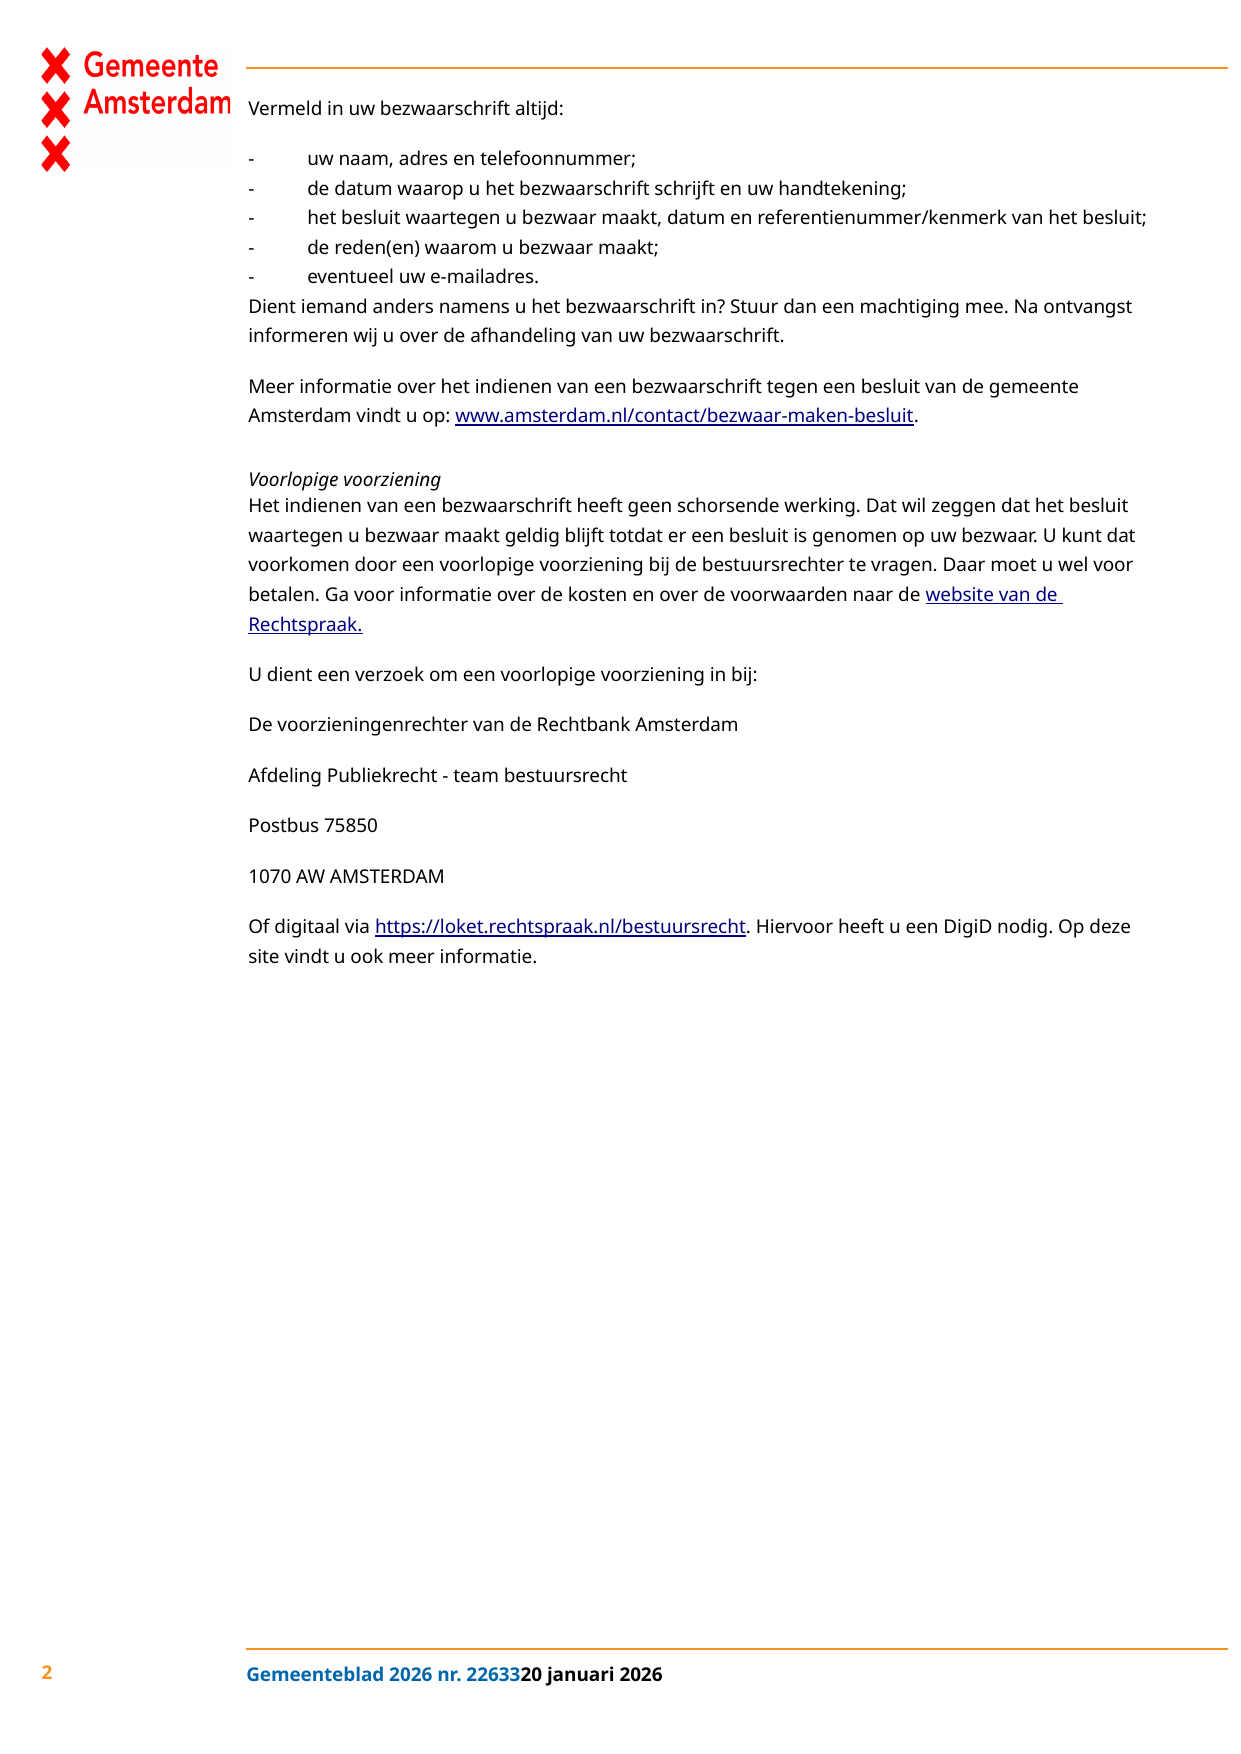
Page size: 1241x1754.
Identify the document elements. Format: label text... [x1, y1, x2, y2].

text 1070 AW AMSTERDAM [248, 863, 1152, 888]
text De voorzieningenrechter van de Rechtbank Amsterdam [248, 712, 1152, 737]
list het besluit waartegen u bezwaar maakt, datum en referentienummer/kenmerk van het besluit; [248, 204, 1152, 230]
list uw naam, adres en telefoonnummer; [248, 145, 1152, 171]
picture [41, 47, 231, 172]
text Vermeld in uw bezwaarschrift altijd: [248, 95, 1152, 121]
list de reden(en) waarom u bezwaar maakt; [248, 234, 1152, 260]
list eventueel uw e-mailadres. [248, 263, 1152, 289]
text Voorlopige voorziening [248, 467, 1152, 492]
text Afdeling Publiekrecht - team bestuursrecht [248, 762, 1152, 788]
list de datum waarop u het bezwaarschrift schrijft en uw handtekening; [248, 175, 1152, 201]
text Postbus 75850 [248, 812, 1152, 838]
text Meer informatie over het indienen van een bezwaarschrift tegen een besluit van de gemeente Amsterdam vindt u op: www.amsterdam.nl/contact/bezwaar-maken-besluit. [248, 373, 1152, 428]
text Dient iemand anders namens u het bezwaarschrift in? Stuur dan een machtiging mee. Na ontvangst informeren wij u over de afhandeling van uw bezwaarschrift. [248, 293, 1152, 348]
text U dient een verzoek om een voorlopige voorziening in bij: [248, 661, 1152, 687]
text Het indienen van een bezwaarschrift heeft geen schorsende werking. Dat wil zeggen dat het besluit waartegen u bezwaar maakt geldig blijft totdat er een besluit is genomen op uw bezwaar. U kunt dat voorkomen door een voorlopige voorziening bij de bestuursrechter te vragen. Daar moet u wel voor betalen. Ga voor informatie over de kosten en over de voorwaarden naar de website van de Rechtspraak. [248, 492, 1152, 636]
text Of digitaal via https://loket.rechtspraak.nl/bestuursrecht. Hiervoor heeft u een DigiD nodig. Op deze site vindt u ook meer informatie. [248, 913, 1152, 968]
